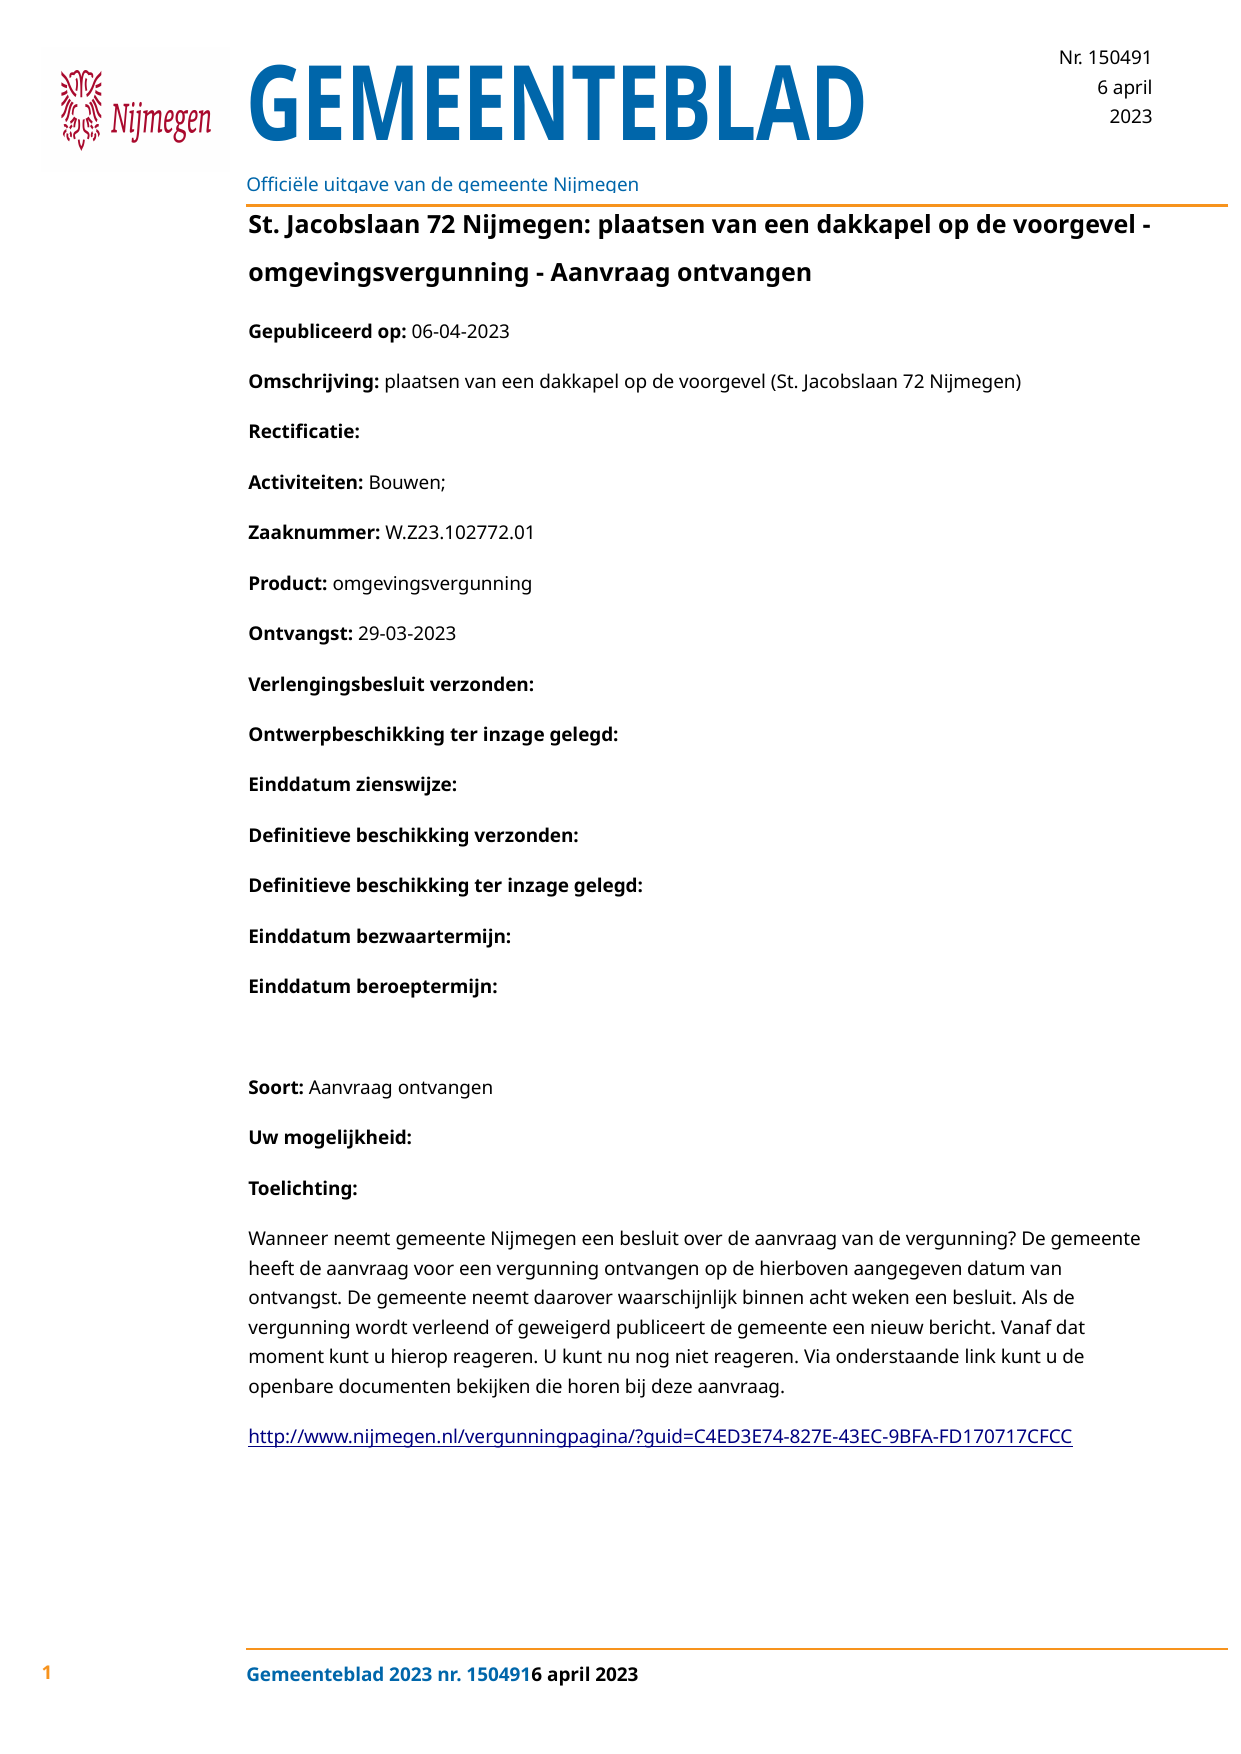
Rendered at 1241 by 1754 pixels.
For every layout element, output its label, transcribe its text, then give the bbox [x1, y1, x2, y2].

text Gepubliceerd op: 06-04-2023 [248, 318, 1152, 344]
text Ontvangst: 29-03-2023 [248, 620, 1152, 646]
text Uw mogelijkheid: [248, 1124, 1152, 1150]
text Einddatum bezwaartermijn: [248, 923, 1152, 949]
picture [41, 47, 231, 172]
text Zaaknummer: W.Z23.102772.01 [248, 519, 1152, 545]
text St. Jacobslaan 72 Nijmegen: plaatsen van een dakkapel op de voorgevel - omgevingsvergunning - Aanvraag ontvangen [248, 207, 1152, 288]
text Einddatum zienswijze: [248, 772, 1152, 797]
text Activiteiten: Bouwen; [248, 469, 1152, 495]
text Soort: Aanvraag ontvangen [248, 1074, 1152, 1100]
text Product: omgevingsvergunning [248, 570, 1152, 596]
text Verlengingsbesluit verzonden: [248, 671, 1152, 697]
text http://www.nijmegen.nl/vergunningpagina/?guid=C4ED3E74-827E-43EC-9BFA-FD170717CFCC [248, 1424, 1152, 1449]
text Definitieve beschikking ter inzage gelegd: [248, 872, 1152, 898]
text Wanneer neemt gemeente Nijmegen een besluit over de aanvraag van de vergunning? De gemeente heeft de aanvraag voor een vergunning ontvangen op de hierboven aangegeven datum van ontvangst. De gemeente neemt daarover waarschijnlijk binnen acht weken een besluit. Als de vergunning wordt verleend of geweigerd publiceert de gemeente een nieuw bericht. Vanaf dat moment kunt u hierop reageren. U kunt nu nog niet reageren. Via onderstaande link kunt u de openbare documenten bekijken die horen bij deze aanvraag. [248, 1225, 1152, 1399]
text Toelichting: [248, 1175, 1152, 1201]
text Einddatum beroeptermijn: [248, 973, 1152, 999]
text Ontwerpbeschikking ter inzage gelegd: [248, 721, 1152, 747]
text Omschrijving: plaatsen van een dakkapel op de voorgevel (St. Jacobslaan 72 Nijmegen) [248, 368, 1152, 394]
text Rectificatie: [248, 419, 1152, 444]
text Definitieve beschikking verzonden: [248, 822, 1152, 848]
